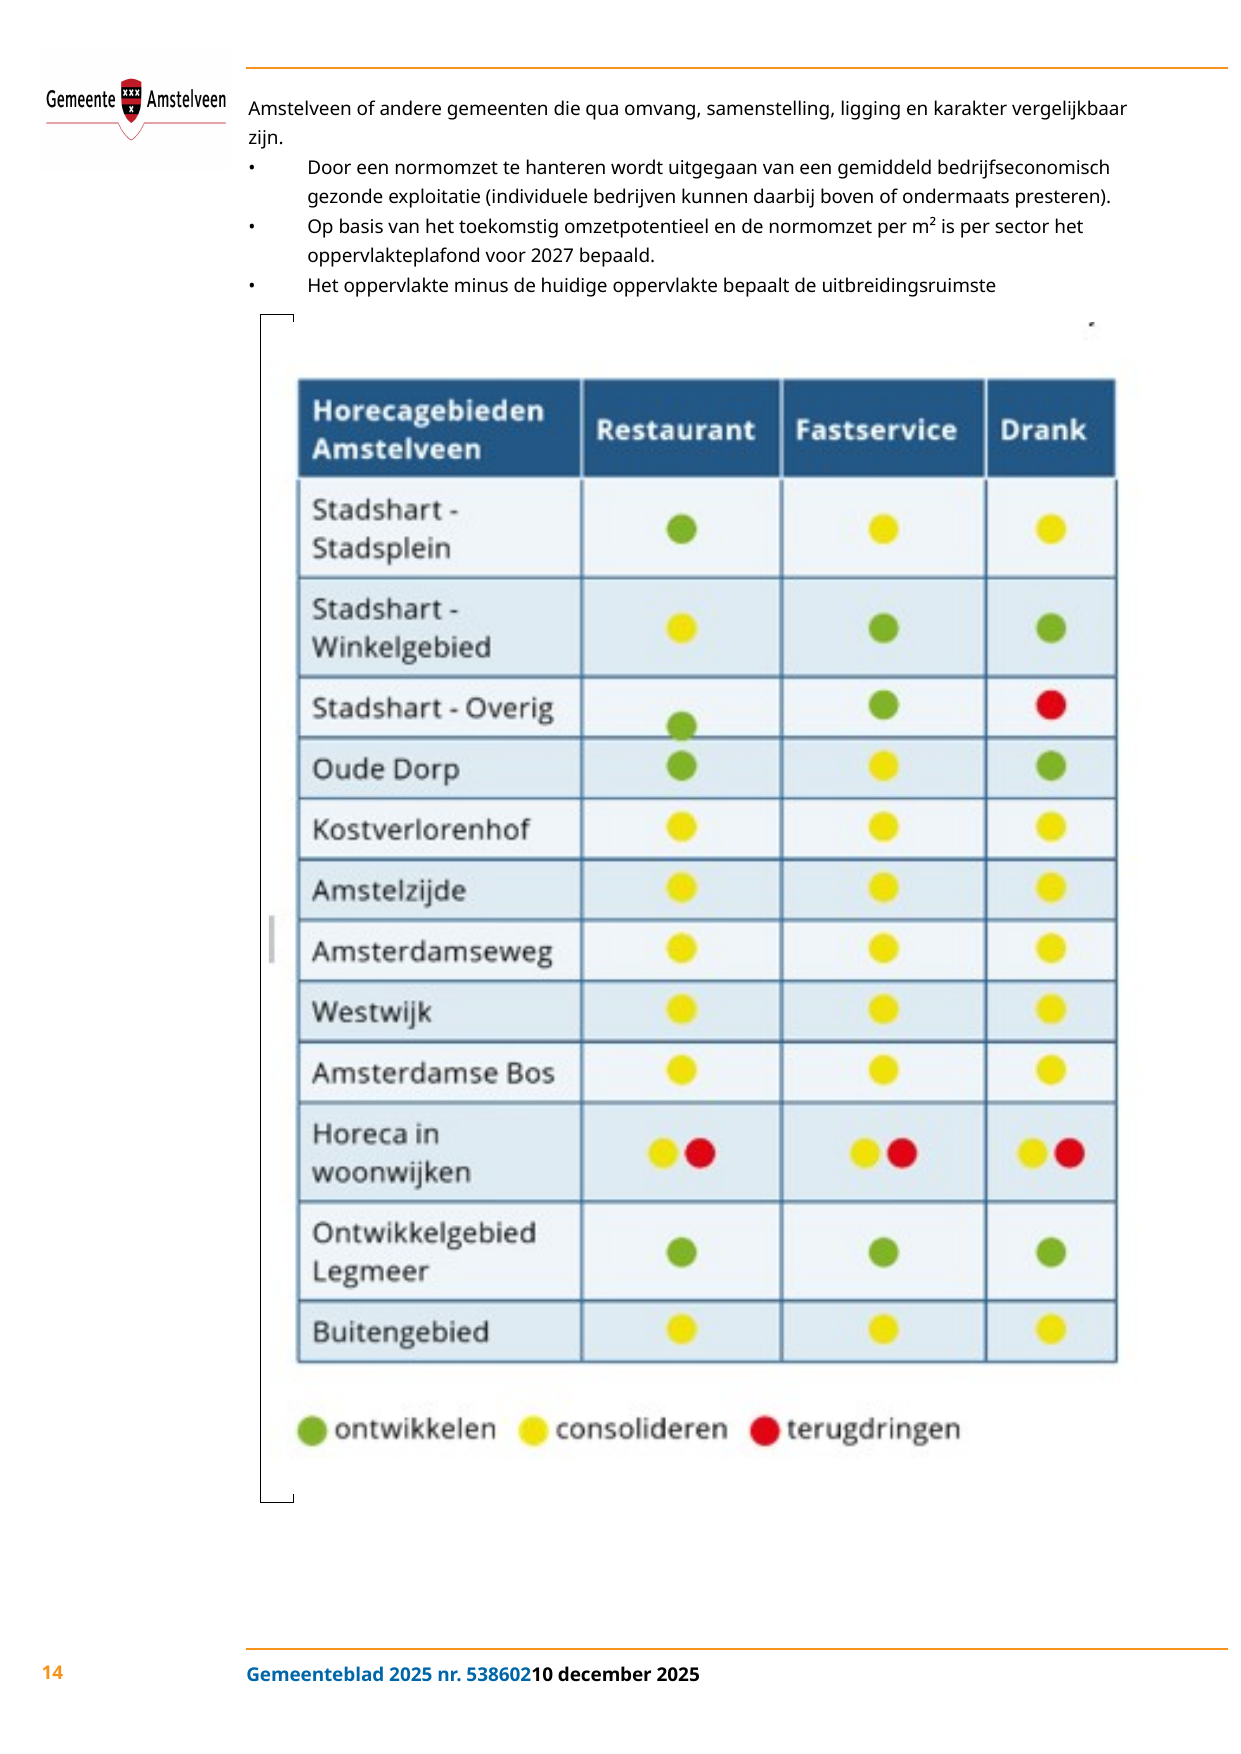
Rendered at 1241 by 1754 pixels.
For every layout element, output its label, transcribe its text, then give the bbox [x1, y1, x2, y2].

picture [41, 47, 231, 172]
list Door een normomzet te hanteren wordt uitgegaan van een gemiddeld bedrijfseconomisch gezonde exploitatie (individuele bedrijven kunnen daarbij boven of ondermaats presteren). [248, 154, 1152, 209]
list Op basis van het toekomstig omzetpotentieel en de normomzet per m² is per sector het oppervlakteplafond voor 2027 bepaald. [248, 213, 1152, 268]
picture [268, 322, 1173, 1494]
text Amstelveen of andere gemeenten die qua omvang, samenstelling, ligging en karakter vergelijkbaar zijn. [248, 95, 1152, 150]
list Het oppervlakte minus de huidige oppervlakte bepaalt de uitbreidingsruimste [248, 272, 1152, 298]
